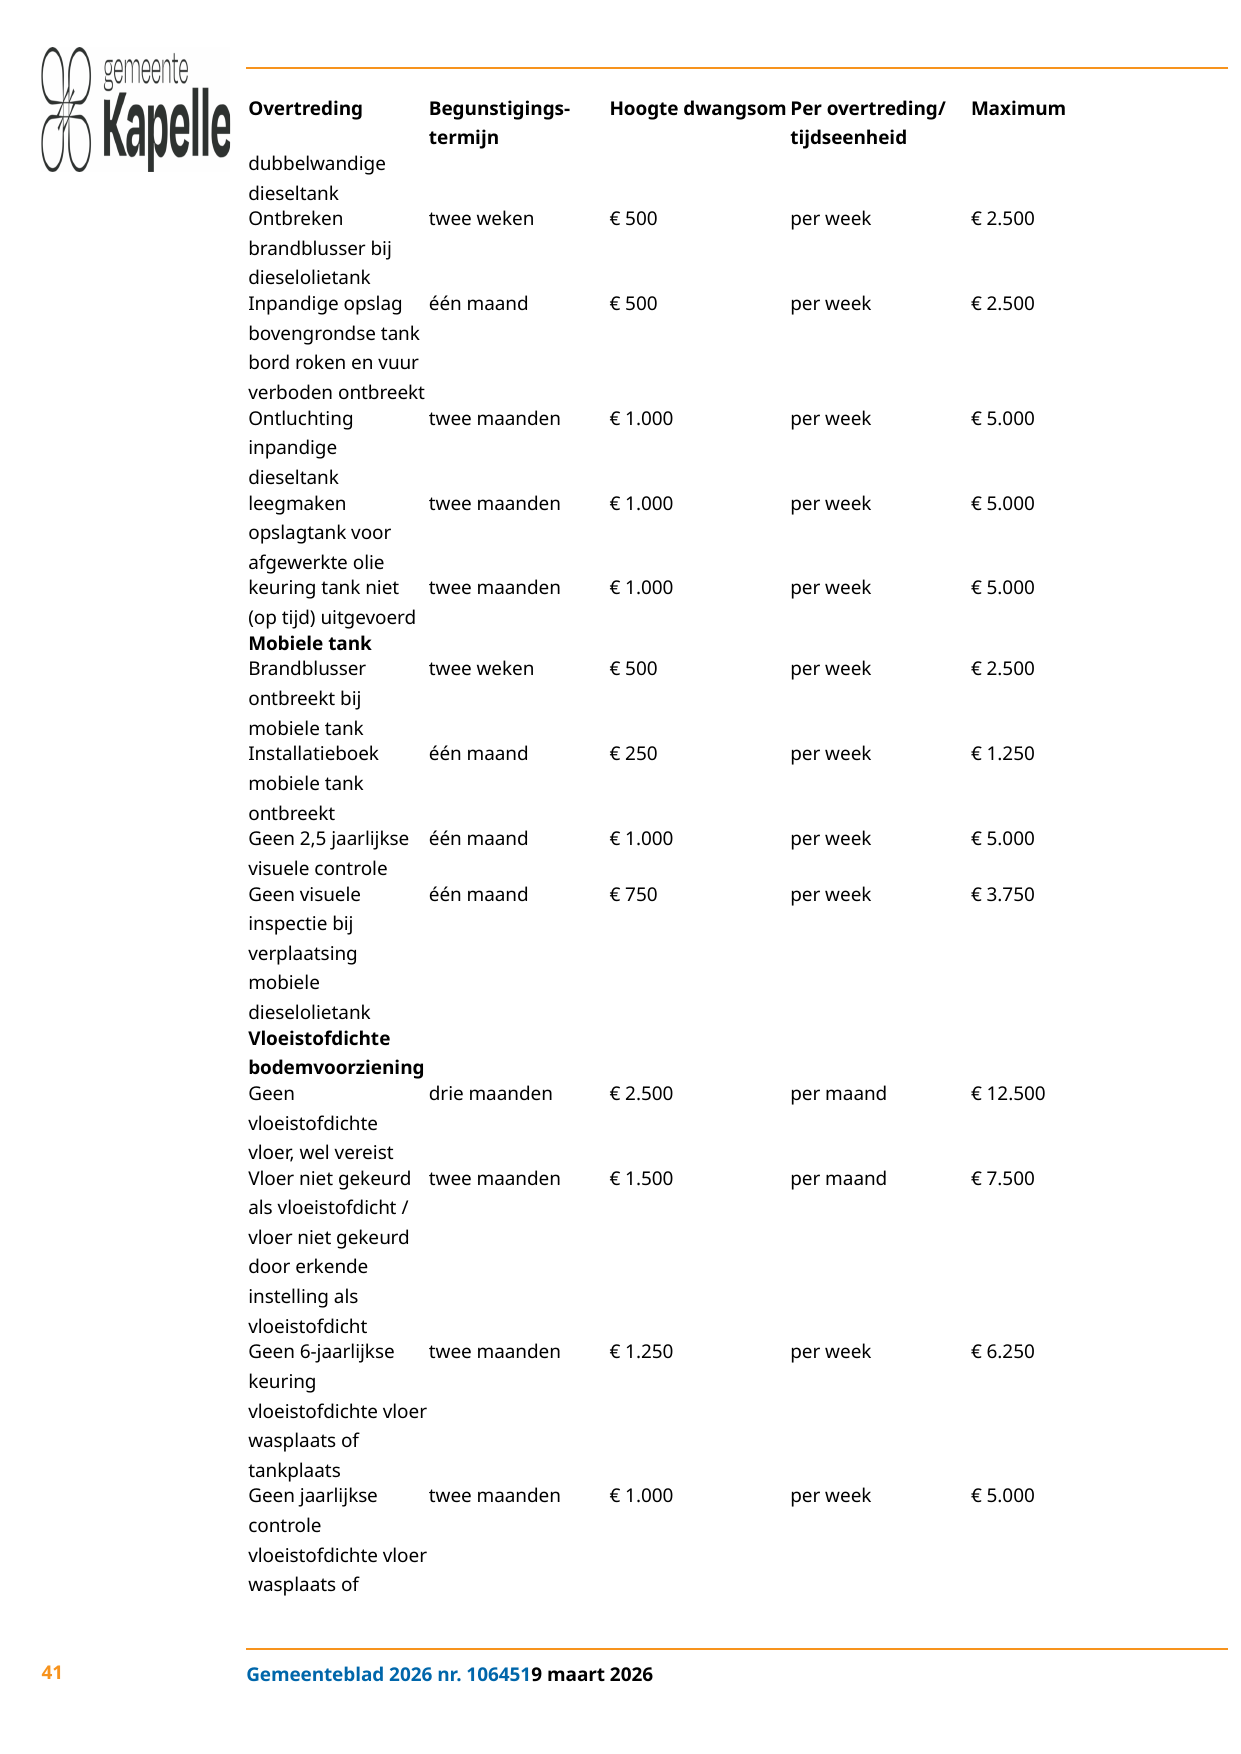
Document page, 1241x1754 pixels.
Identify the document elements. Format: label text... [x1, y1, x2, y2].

table_cell Brandblusser ontbreekt bij mobiele tank [248, 656, 429, 741]
table_cell Geen visuele inspectie bij verplaatsing mobiele dieselolietank [248, 881, 429, 1025]
table_cell € 2.500 [609, 1080, 790, 1165]
table_cell [429, 630, 609, 656]
table_header Maximum [971, 95, 1152, 150]
table_cell per maand [790, 1165, 971, 1339]
picture [41, 47, 231, 172]
table_cell drie maanden [429, 1080, 609, 1165]
table_cell € 1.500 [609, 1165, 790, 1339]
table_cell [971, 630, 1152, 656]
table_cell twee maanden [429, 490, 609, 574]
table_cell [790, 1025, 971, 1080]
table_cell [971, 1025, 1152, 1080]
table_cell Mobiele tank [248, 630, 429, 656]
table_cell per week [790, 575, 971, 630]
table_cell twee maanden [429, 575, 609, 630]
table_cell twee maanden [429, 405, 609, 490]
table_cell € 3.750 [971, 881, 1152, 1025]
table_header Begunstigings-termijn [429, 95, 609, 150]
table_cell € 5.000 [971, 490, 1152, 574]
table_cell per maand [790, 1080, 971, 1165]
table_cell dubbelwandige dieseltank [248, 150, 429, 205]
table_cell € 500 [609, 205, 790, 290]
table_cell per week [790, 490, 971, 574]
table_cell per week [790, 205, 971, 290]
table_cell per week [790, 405, 971, 490]
table_cell € 7.500 [971, 1165, 1152, 1339]
table_cell [790, 630, 971, 656]
table_cell per week [790, 741, 971, 825]
table_cell twee weken [429, 656, 609, 741]
table_cell [971, 150, 1152, 205]
table_cell € 2.500 [971, 205, 1152, 290]
table_cell per week [790, 290, 971, 405]
table_cell per week [790, 1339, 971, 1483]
table_cell € 1.000 [609, 490, 790, 574]
table_cell € 5.000 [971, 1483, 1152, 1597]
table_cell keuring tank niet (op tijd) uitgevoerd [248, 575, 429, 630]
table_cell Installatieboek mobiele tank ontbreekt [248, 741, 429, 825]
table_cell Vloer niet gekeurd als vloeistofdicht / vloer niet gekeurd door erkende instelling als vloeistofdicht [248, 1165, 429, 1339]
table_cell € 1.250 [971, 741, 1152, 825]
table_cell € 750 [609, 881, 790, 1025]
table_cell [609, 1025, 790, 1080]
table_cell € 2.500 [971, 656, 1152, 741]
table_cell Geen vloeistofdichte vloer, wel vereist [248, 1080, 429, 1165]
table_cell per week [790, 881, 971, 1025]
table_cell [790, 150, 971, 205]
table_cell [609, 630, 790, 656]
table_cell [429, 1025, 609, 1080]
table_cell Vloeistofdichte bodemvoorziening [248, 1025, 429, 1080]
table_cell € 1.250 [609, 1339, 790, 1483]
table_cell één maand [429, 741, 609, 825]
table_cell leegmaken opslagtank voor afgewerkte olie [248, 490, 429, 574]
table_cell twee maanden [429, 1483, 609, 1597]
table_cell Ontluchting inpandige dieseltank [248, 405, 429, 490]
table_cell twee maanden [429, 1339, 609, 1483]
table_cell Geen 6-jaarlijkse keuring vloeistofdichte vloer wasplaats of tankplaats [248, 1339, 429, 1483]
table_header Per overtreding/ tijdseenheid [790, 95, 971, 150]
table_cell Ontbreken brandblusser bij dieselolietank [248, 205, 429, 290]
table_cell één maand [429, 881, 609, 1025]
table_cell Geen jaarlijkse controle vloeistofdichte vloer wasplaats of [248, 1483, 429, 1597]
table_cell € 2.500 [971, 290, 1152, 405]
table_cell € 6.250 [971, 1339, 1152, 1483]
table_cell [429, 150, 609, 205]
table_cell Geen 2,5 jaarlijkse visuele controle [248, 825, 429, 881]
table_cell € 250 [609, 741, 790, 825]
table_cell [609, 150, 790, 205]
table_header Overtreding [248, 95, 429, 150]
table_cell één maand [429, 290, 609, 405]
table_cell € 12.500 [971, 1080, 1152, 1165]
table_cell € 5.000 [971, 825, 1152, 881]
table_header Hoogte dwangsom [609, 95, 790, 150]
table_cell € 1.000 [609, 1483, 790, 1597]
table_cell € 5.000 [971, 405, 1152, 490]
table_cell per week [790, 656, 971, 741]
table_cell één maand [429, 825, 609, 881]
table_cell € 1.000 [609, 405, 790, 490]
table_cell Inpandige opslag bovengrondse tank bord roken en vuur verboden ontbreekt [248, 290, 429, 405]
table_cell € 1.000 [609, 575, 790, 630]
table_cell per week [790, 825, 971, 881]
table_cell per week [790, 1483, 971, 1597]
table_cell € 500 [609, 290, 790, 405]
table_cell € 500 [609, 656, 790, 741]
table_cell € 1.000 [609, 825, 790, 881]
table_cell twee weken [429, 205, 609, 290]
table_cell twee maanden [429, 1165, 609, 1339]
table_cell € 5.000 [971, 575, 1152, 630]
